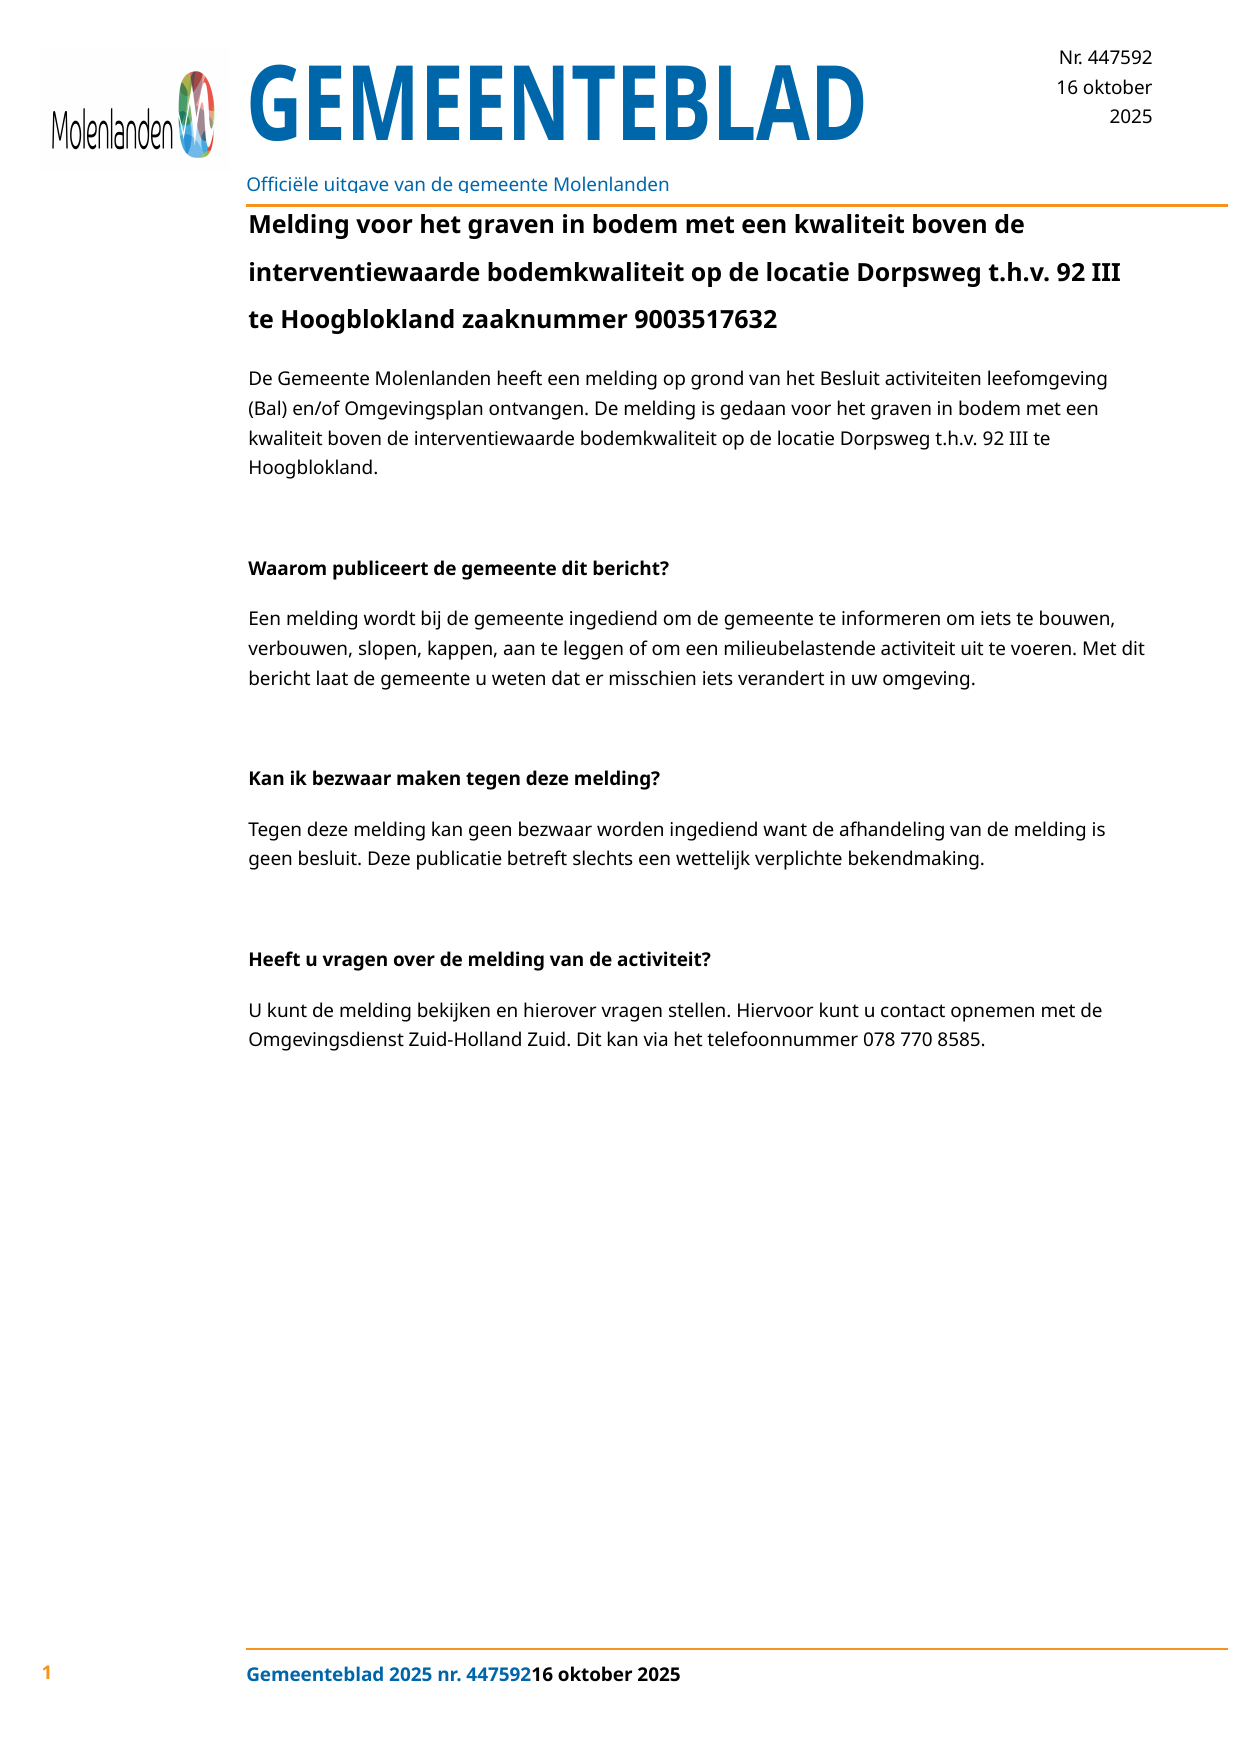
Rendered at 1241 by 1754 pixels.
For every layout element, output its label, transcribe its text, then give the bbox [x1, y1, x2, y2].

text Heeft u vragen over de melding van de activiteit? [248, 946, 1152, 972]
text Melding voor het graven in bodem met een kwaliteit boven de interventiewaarde bodemkwaliteit op de locatie Dorpsweg t.h.v. 92 III te Hoogblokland zaaknummer 9003517632 [248, 207, 1152, 336]
text Een melding wordt bij de gemeente ingediend om de gemeente te informeren om iets te bouwen, verbouwen, slopen, kappen, aan te leggen of om een milieubelastende activiteit uit te voeren. Met dit bericht laat de gemeente u weten dat er misschien iets verandert in uw omgeving. [248, 606, 1152, 690]
text U kunt de melding bekijken en hierover vragen stellen. Hiervoor kunt u contact opnemen met de Omgevingsdienst Zuid-Holland Zuid. Dit kan via het telefoonnummer 078 770 8585. [248, 997, 1152, 1052]
text Tegen deze melding kan geen bezwaar worden ingediend want de afhandeling van de melding is geen besluit. Deze publicatie betreft slechts een wettelijk verplichte bekendmaking. [248, 816, 1152, 871]
picture [41, 47, 231, 172]
text Waarom publiceert de gemeente dit bericht? [248, 555, 1152, 581]
text De Gemeente Molenlanden heeft een melding op grond van het Besluit activiteiten leefomgeving (Bal) en/of Omgevingsplan ontvangen. De melding is gedaan voor het graven in bodem met een kwaliteit boven de interventiewaarde bodemkwaliteit op de locatie Dorpsweg t.h.v. 92 III te Hoogblokland. [248, 366, 1152, 480]
text Kan ik bezwaar maken tegen deze melding? [248, 766, 1152, 791]
